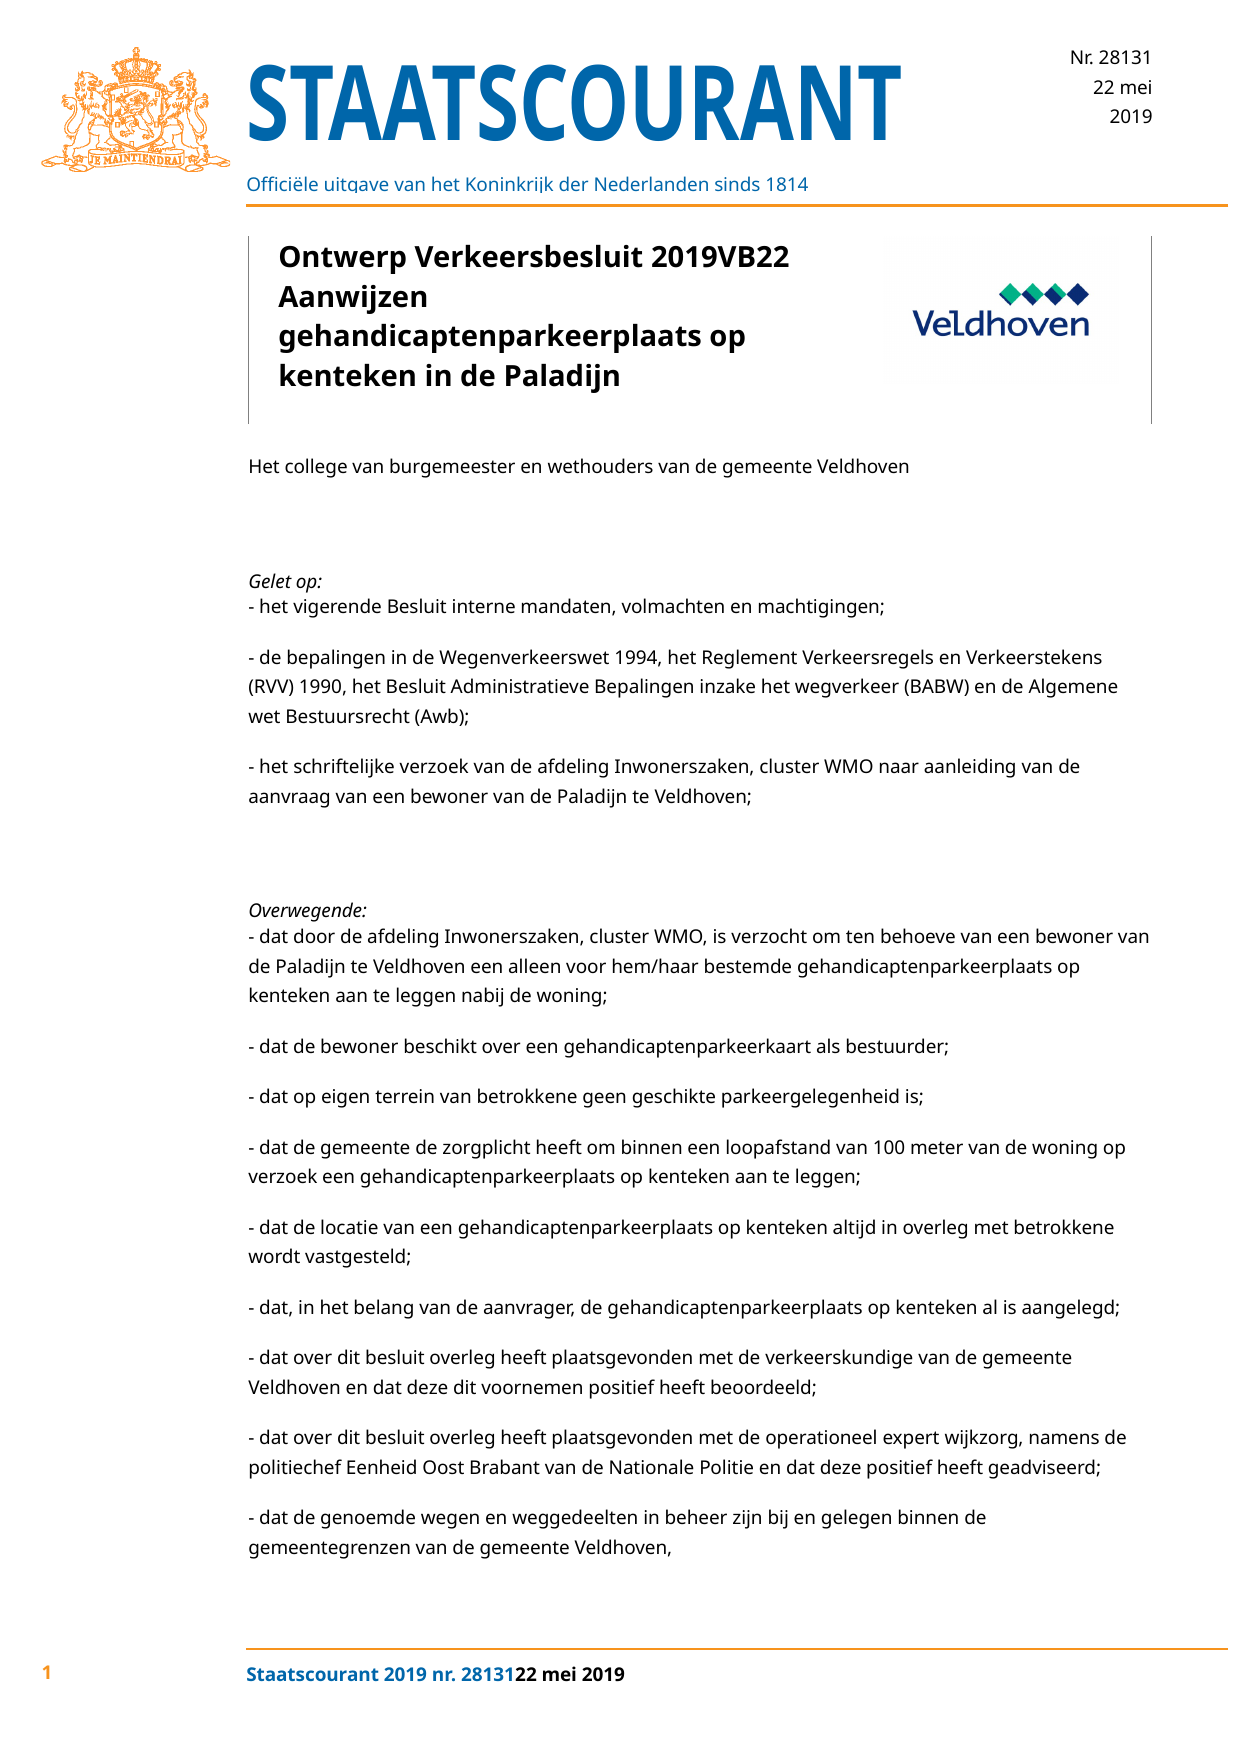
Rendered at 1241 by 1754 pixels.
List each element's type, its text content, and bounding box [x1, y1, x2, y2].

text - dat de bewoner beschikt over een gehandicaptenparkeerkaart als bestuurder; [248, 1033, 1152, 1059]
table_header [850, 236, 1151, 424]
text Gelet op: [248, 568, 1152, 594]
text - dat de genoemde wegen en weggedeelten in beheer zijn bij en gelegen binnen de gemeentegrenzen van de gemeente Veldhoven, [248, 1504, 1152, 1559]
text - het schriftelijke verzoek van de afdeling Inwonerszaken, cluster WMO naar aanleiding van de aanvraag van een bewoner van de Paladijn te Veldhoven; [248, 754, 1152, 809]
text - dat over dit besluit overleg heeft plaatsgevonden met de verkeerskundige van de gemeente Veldhoven en dat deze dit voornemen positief heeft beoordeeld; [248, 1344, 1152, 1399]
picture [882, 236, 1119, 384]
picture [41, 47, 231, 172]
text - de bepalingen in de Wegenverkeerswet 1994, het Reglement Verkeersregels en Verkeerstekens (RVV) 1990, het Besluit Administratieve Bepalingen inzake het wegverkeer (BABW) en de Algemene wet Bestuursrecht (Awb); [248, 644, 1152, 729]
text Het college van burgemeester en wethouders van de gemeente Veldhoven [248, 454, 1152, 479]
text - dat op eigen terrein van betrokkene geen geschikte parkeergelegenheid is; [248, 1083, 1152, 1109]
text - dat de locatie van een gehandicaptenparkeerplaats op kenteken altijd in overleg met betrokkene wordt vastgesteld; [248, 1214, 1152, 1269]
text Overwegende: [248, 898, 1152, 923]
text - dat door de afdeling Inwonerszaken, cluster WMO, is verzocht om ten behoeve van een bewoner van de Paladijn te Veldhoven een alleen voor hem/haar bestemde gehandicaptenparkeerplaats op kenteken aan te leggen nabij de woning; [248, 923, 1152, 1008]
text - dat over dit besluit overleg heeft plaatsgevonden met de operationeel expert wijkzorg, namens de politiechef Eenheid Oost Brabant van de Nationale Politie en dat deze positief heeft geadviseerd; [248, 1424, 1152, 1479]
text - het vigerende Besluit interne mandaten, volmachten en machtigingen; [248, 594, 1152, 619]
table_header Ontwerp Verkeersbesluit 2019VB22 Aanwijzen gehandicaptenparkeerplaats op kenteken in de Paladijn [249, 236, 850, 424]
text - dat, in het belang van de aanvrager, de gehandicaptenparkeerplaats op kenteken al is aangelegd; [248, 1294, 1152, 1319]
text - dat de gemeente de zorgplicht heeft om binnen een loopafstand van 100 meter van de woning op verzoek een gehandicaptenparkeerplaats op kenteken aan te leggen; [248, 1134, 1152, 1189]
